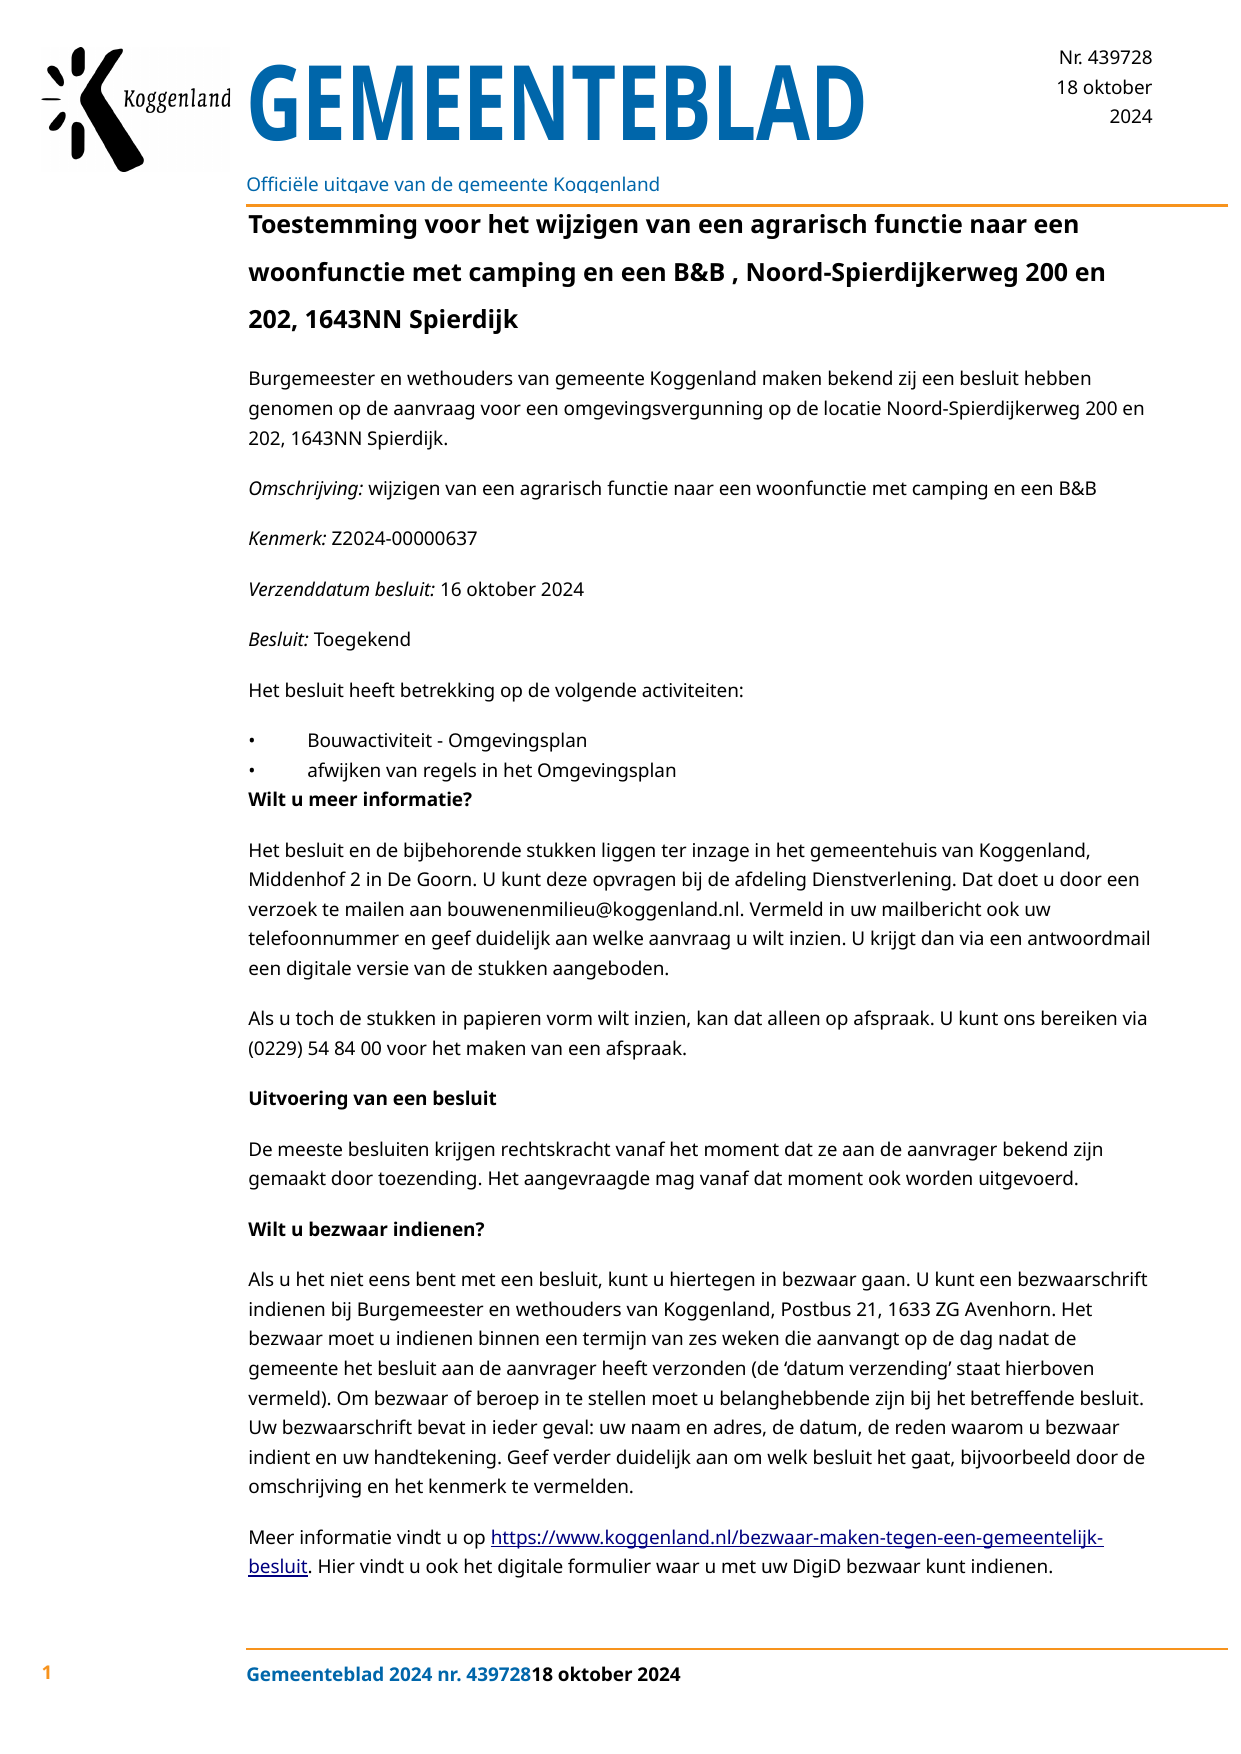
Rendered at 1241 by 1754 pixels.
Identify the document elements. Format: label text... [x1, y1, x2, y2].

text Het besluit en de bijbehorende stukken liggen ter inzage in het gemeentehuis van Koggenland, Middenhof 2 in De Goorn. U kunt deze opvragen bij de afdeling Dienstverlening. Dat doet u door een verzoek te mailen aan bouwenenmilieu@koggenland.nl. Vermeld in uw mailbericht ook uw telefoonnummer en geef duidelijk aan welke aanvraag u wilt inzien. U krijgt dan via een antwoordmail een digitale versie van de stukken aangeboden. [248, 837, 1152, 981]
text Besluit: Toegekend [248, 626, 1152, 652]
text Uitvoering van een besluit [248, 1086, 1152, 1111]
list Bouwactiviteit - Omgevingsplan [248, 727, 1152, 753]
text Wilt u meer informatie? [248, 786, 1152, 812]
picture [41, 47, 231, 172]
text Verzenddatum besluit: 16 oktober 2024 [248, 576, 1152, 602]
text Wilt u bezwaar indienen? [248, 1216, 1152, 1242]
text De meeste besluiten krijgen rechtskracht vanaf het moment dat ze aan de aanvrager bekend zijn gemaakt door toezending. Het aangevraagde mag vanaf dat moment ook worden uitgevoerd. [248, 1136, 1152, 1191]
text Burgemeester en wethouders van gemeente Koggenland maken bekend zij een besluit hebben genomen op de aanvraag voor een omgevingsvergunning op de locatie Noord-Spierdijkerweg 200 en 202, 1643NN Spierdijk. [248, 366, 1152, 450]
text Omschrijving: wijzigen van een agrarisch functie naar een woonfunctie met camping en een B&B [248, 475, 1152, 501]
text Kenmerk: Z2024-00000637 [248, 526, 1152, 551]
text Het besluit heeft betrekking op de volgende activiteiten: [248, 677, 1152, 702]
list afwijken van regels in het Omgevingsplan [248, 757, 1152, 782]
text Toestemming voor het wijzigen van een agrarisch functie naar een woonfunctie met camping en een B&B , Noord-Spierdijkerweg 200 en 202, 1643NN Spierdijk [248, 207, 1152, 336]
text Als u toch de stukken in papieren vorm wilt inzien, kan dat alleen op afspraak. U kunt ons bereiken via (0229) 54 84 00 voor het maken van een afspraak. [248, 1006, 1152, 1061]
text Meer informatie vindt u op https://www.koggenland.nl/bezwaar-maken-tegen-een-gemeentelijk-besluit. Hier vindt u ook het digitale formulier waar u met uw DigiD bezwaar kunt indienen. [248, 1524, 1152, 1579]
text Als u het niet eens bent met een besluit, kunt u hiertegen in bezwaar gaan. U kunt een bezwaarschrift indienen bij Burgemeester en wethouders van Koggenland, Postbus 21, 1633 ZG Avenhorn. Het bezwaar moet u indienen binnen een termijn van zes weken die aanvangt op de dag nadat de gemeente het besluit aan de aanvrager heeft verzonden (de ‘datum verzending’ staat hierboven vermeld). Om bezwaar of beroep in te stellen moet u belanghebbende zijn bij het betreffende besluit. Uw bezwaarschrift bevat in ieder geval: uw naam en adres, de datum, de reden waarom u bezwaar indient en uw handtekening. Geef verder duidelijk aan om welk besluit het gaat, bijvoorbeeld door de omschrijving en het kenmerk te vermelden. [248, 1266, 1152, 1499]
